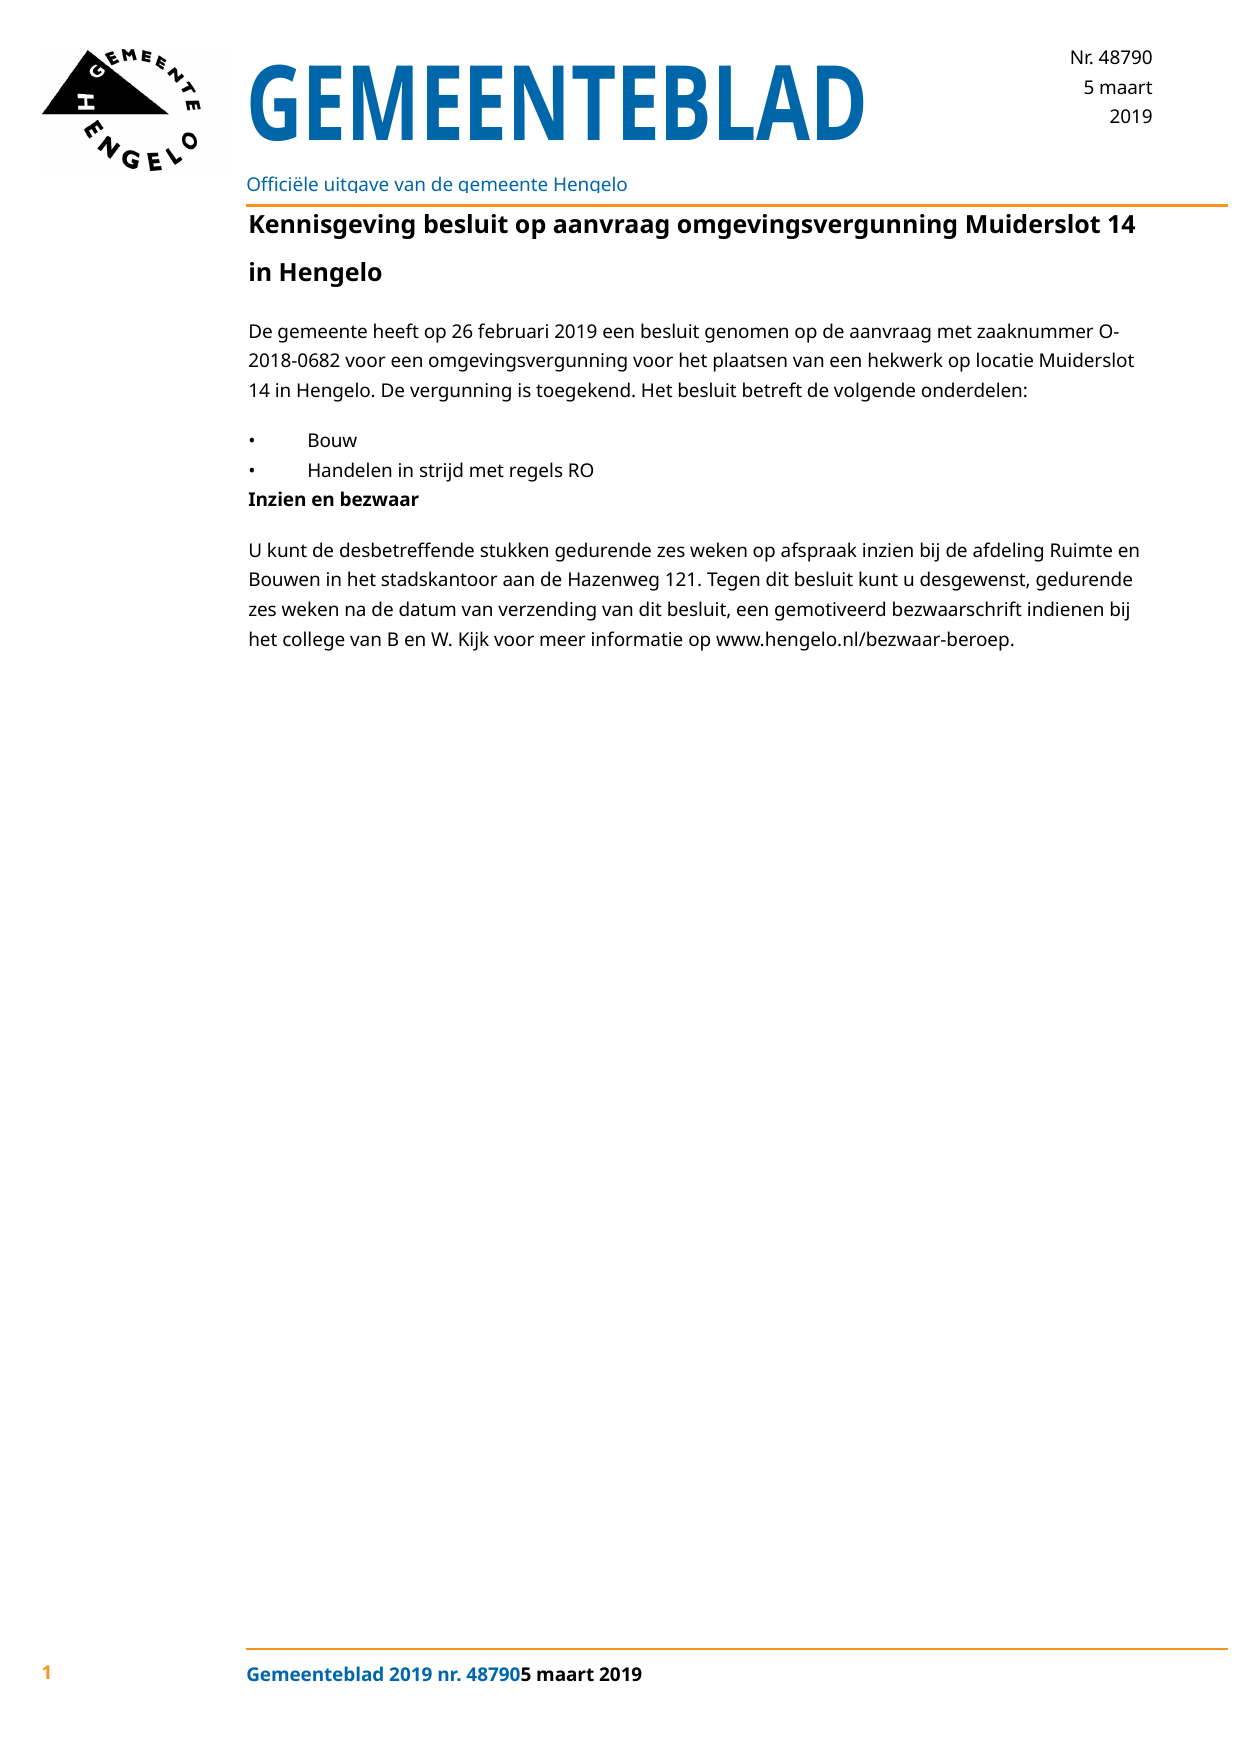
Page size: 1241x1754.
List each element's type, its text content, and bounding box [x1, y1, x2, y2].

list Handelen in strijd met regels RO [248, 457, 1152, 483]
text Kennisgeving besluit op aanvraag omgevingsvergunning Muiderslot 14 in Hengelo [248, 207, 1152, 288]
text Inzien en bezwaar [248, 487, 1152, 512]
picture [41, 47, 231, 172]
text U kunt de desbetreffende stukken gedurende zes weken op afspraak inzien bij de afdeling Ruimte en Bouwen in het stadskantoor aan de Hazenweg 121. Tegen dit besluit kunt u desgewenst, gedurende zes weken na de datum van verzending van dit besluit, een gemotiveerd bezwaarschrift indienen bij het college van B en W. Kijk voor meer informatie op www.hengelo.nl/bezwaar-beroep. [248, 537, 1152, 652]
text De gemeente heeft op 26 februari 2019 een besluit genomen op de aanvraag met zaaknummer O-2018-0682 voor een omgevingsvergunning voor het plaatsen van een hekwerk op locatie Muiderslot 14 in Hengelo. De vergunning is toegekend. Het besluit betreft de volgende onderdelen: [248, 318, 1152, 403]
list Bouw [248, 427, 1152, 453]
